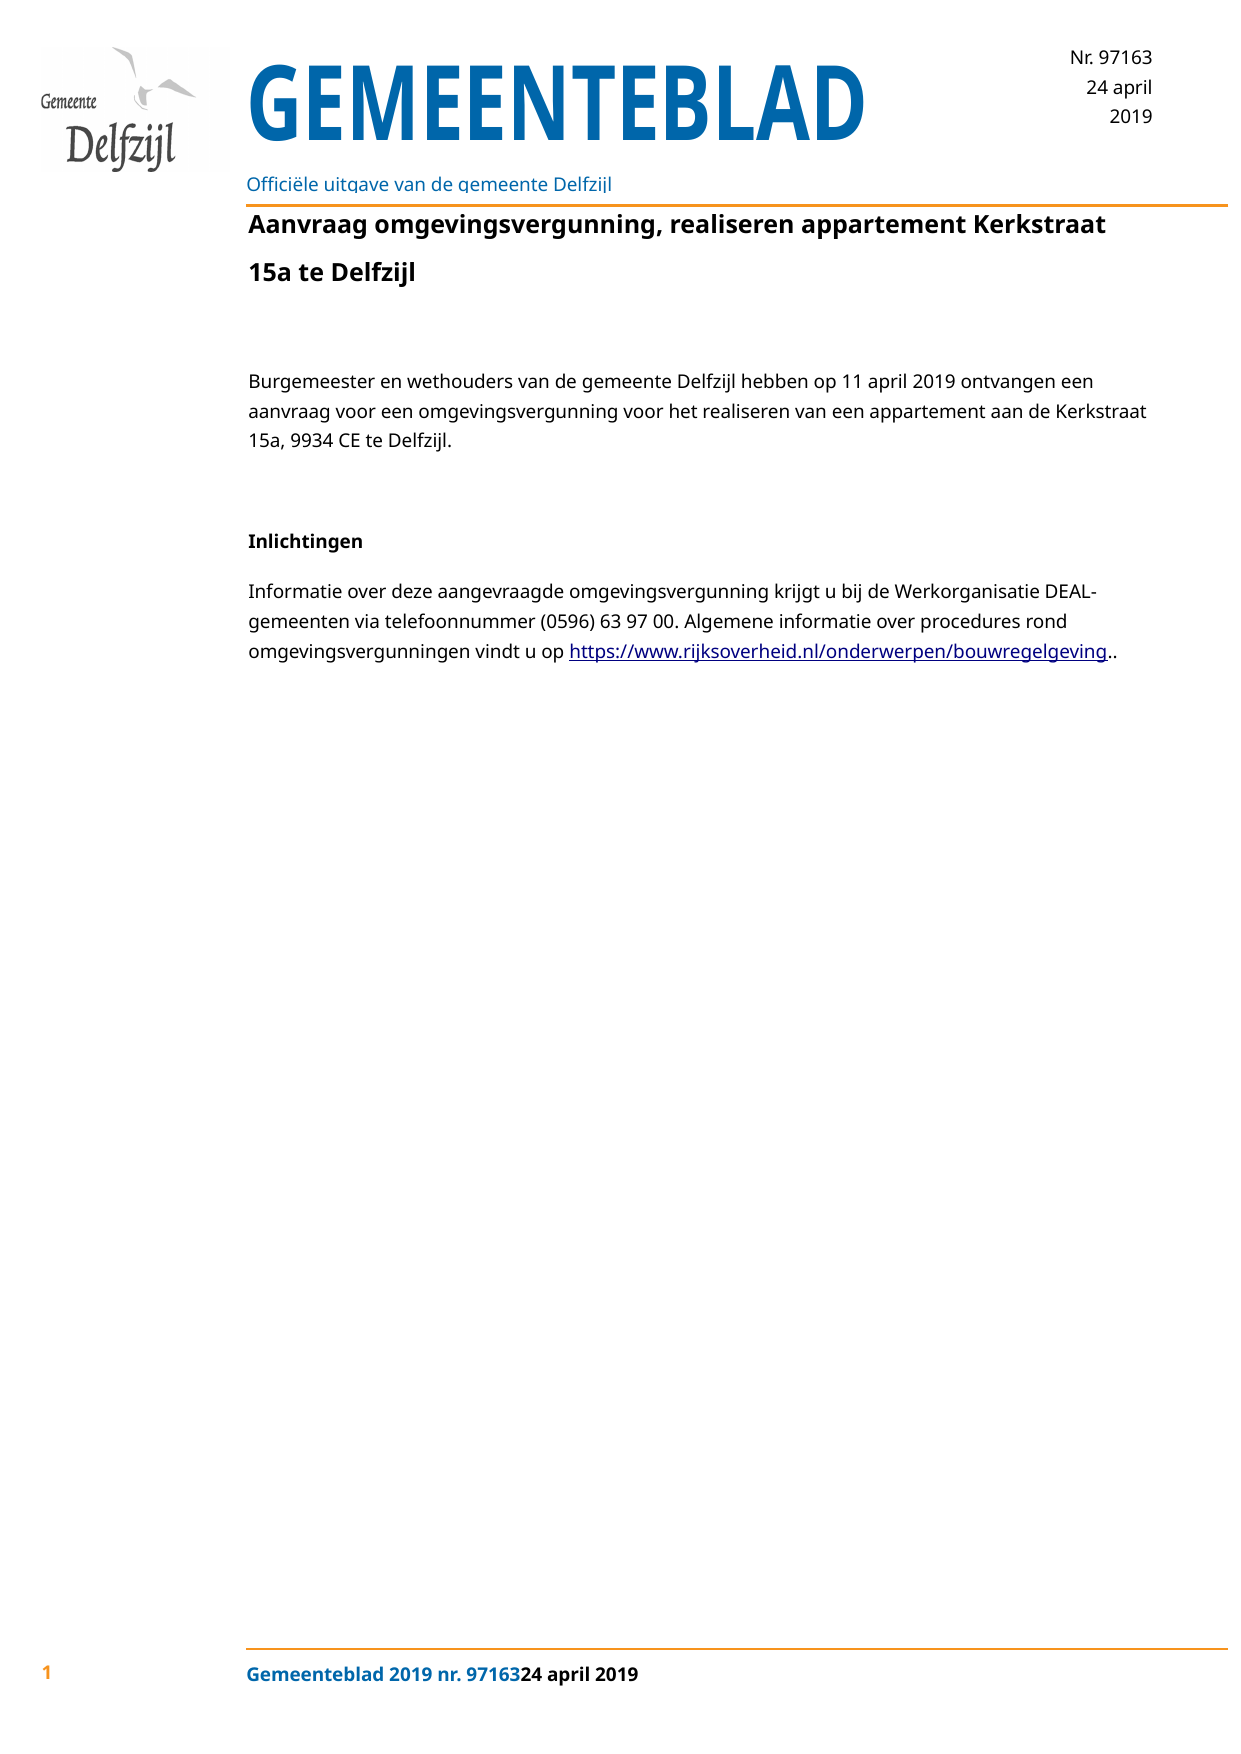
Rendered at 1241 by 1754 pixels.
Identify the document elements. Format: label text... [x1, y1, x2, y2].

text Burgemeester en wethouders van de gemeente Delfzijl hebben op 11 april 2019 ontvangen een aanvraag voor een omgevingsvergunning voor het realiseren van een appartement aan de Kerkstraat 15a, 9934 CE te Delfzijl. [248, 368, 1152, 453]
text Inlichtingen [248, 528, 1152, 554]
text Aanvraag omgevingsvergunning, realiseren appartement Kerkstraat 15a te Delfzijl [248, 207, 1152, 288]
picture [41, 47, 231, 172]
text Informatie over deze aangevraagde omgevingsvergunning krijgt u bij de Werkorganisatie DEAL-gemeenten via telefoonnummer (0596) 63 97 00. Algemene informatie over procedures rond omgevingsvergunningen vindt u op https://www.rijksoverheid.nl/onderwerpen/bouwregelgeving.. [248, 579, 1152, 664]
